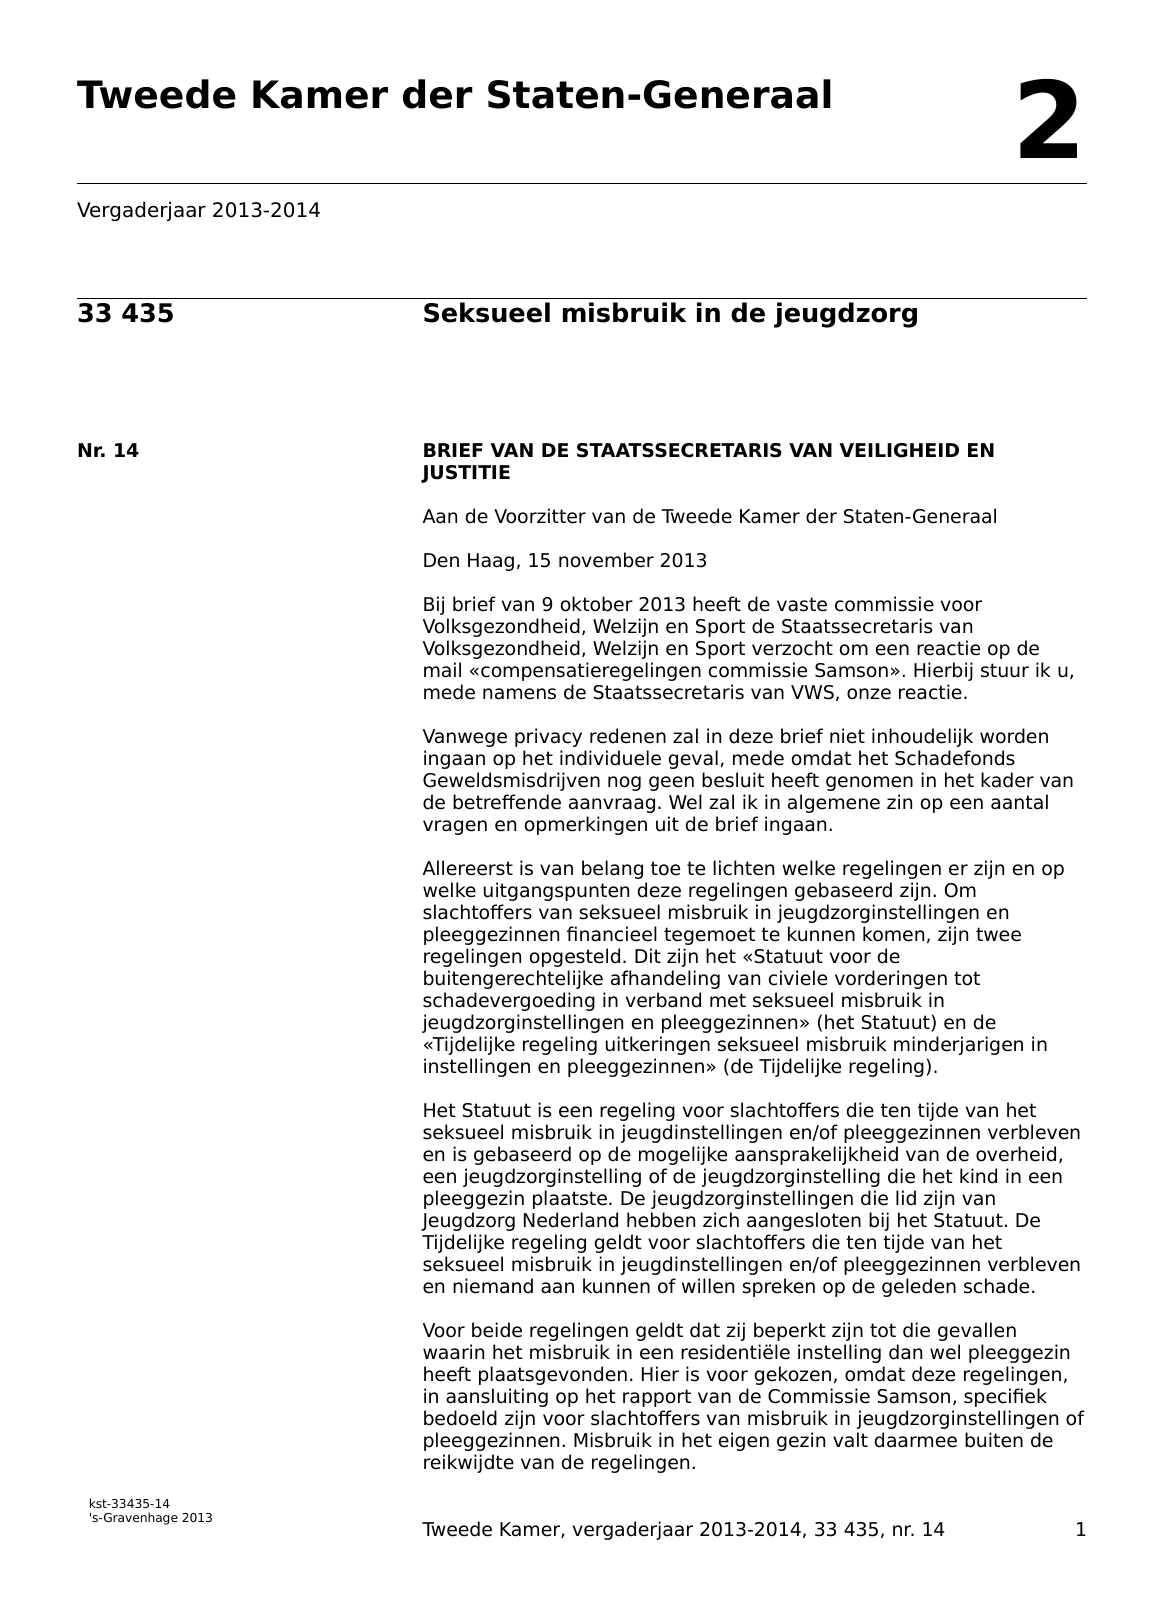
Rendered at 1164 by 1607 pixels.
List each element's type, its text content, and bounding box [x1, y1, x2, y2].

table_header 2 [886, 59, 1087, 183]
text kst-33435-14 [88, 1497, 323, 1511]
text Allereerst is van belang toe te lichten welke regelingen er zijn en op welke uitgangspunten deze regelingen gebaseerd zijn. Om slachtoffers van seksueel misbruik in jeugdzorginstellingen en pleeggezinnen financieel tegemoet te kunnen komen, zijn twee regelingen opgesteld. Dit zijn het «Statuut voor de buitengerechtelijke afhandeling van civiele vorderingen tot schadevergoeding in verband met seksueel misbruik in jeugdzorginstellingen en pleeggezinnen» (het Statuut) en de «Tijdelijke regeling uitkeringen seksueel misbruik minderjarigen in instellingen en pleeggezinnen» (de Tijdelijke regeling). [422, 858, 1087, 1078]
table_cell Vergaderjaar 2013-2014 [77, 184, 1087, 298]
text Voor beide regelingen geldt dat zij beperkt zijn tot die gevallen waarin het misbruik in een residentiële instelling dan wel pleeggezin heeft plaatsgevonden. Hier is voor gekozen, omdat deze regelingen, in aansluiting op het rapport van de Commissie Samson, specifiek bedoeld zijn voor slachtoffers van misbruik in jeugdzorginstellingen of pleeggezinnen. Misbruik in het eigen gezin valt daarmee buiten de reikwijdte van de regelingen. [422, 1320, 1087, 1474]
text Bij brief van 9 oktober 2013 heeft de vaste commissie voor Volksgezondheid, Welzijn en Sport de Staatssecretaris van Volksgezondheid, Welzijn en Sport verzocht om een reactie op de mail «compensatieregelingen commissie Samson». Hierbij stuur ik u, mede namens de Staatssecretaris van VWS, onze reactie. [422, 594, 1087, 704]
text Aan de Voorzitter van de Tweede Kamer der Staten-Generaal [422, 506, 1087, 528]
text Vanwege privacy redenen zal in deze brief niet inhoudelijk worden ingaan op het individuele geval, mede omdat het Schadefonds Geweldsmisdrijven nog geen besluit heeft genomen in het kader van de betreffende aanvraag. Wel zal ik in algemene zin op een aantal vragen en opmerkingen uit de brief ingaan. [422, 726, 1087, 836]
table_header Tweede Kamer der Staten-Generaal [77, 59, 886, 183]
text Den Haag, 15 november 2013 [422, 550, 1087, 572]
subtitle Nr. 14 BRIEF VAN DE STAATSSECRETARIS VAN VEILIGHEID EN JUSTITIE [77, 440, 1087, 484]
subtitle 33 435 Seksueel misbruik in de jeugdzorg [77, 299, 1087, 329]
text Het Statuut is een regeling voor slachtoffers die ten tijde van het seksueel misbruik in jeugdinstellingen en/of pleeggezinnen verbleven en is gebaseerd op de mogelijke aansprakelijkheid van de overheid, een jeugdzorginstelling of de jeugdzorginstelling die het kind in een pleeggezin plaatste. De jeugdzorginstellingen die lid zijn van Jeugdzorg Nederland hebben zich aangesloten bij het Statuut. De Tijdelijke regeling geldt voor slachtoffers die ten tijde van het seksueel misbruik in jeugdinstellingen en/of pleeggezinnen verbleven en niemand aan kunnen of willen spreken op de geleden schade. [422, 1100, 1087, 1298]
text 's-Gravenhage 2013 [88, 1511, 323, 1525]
